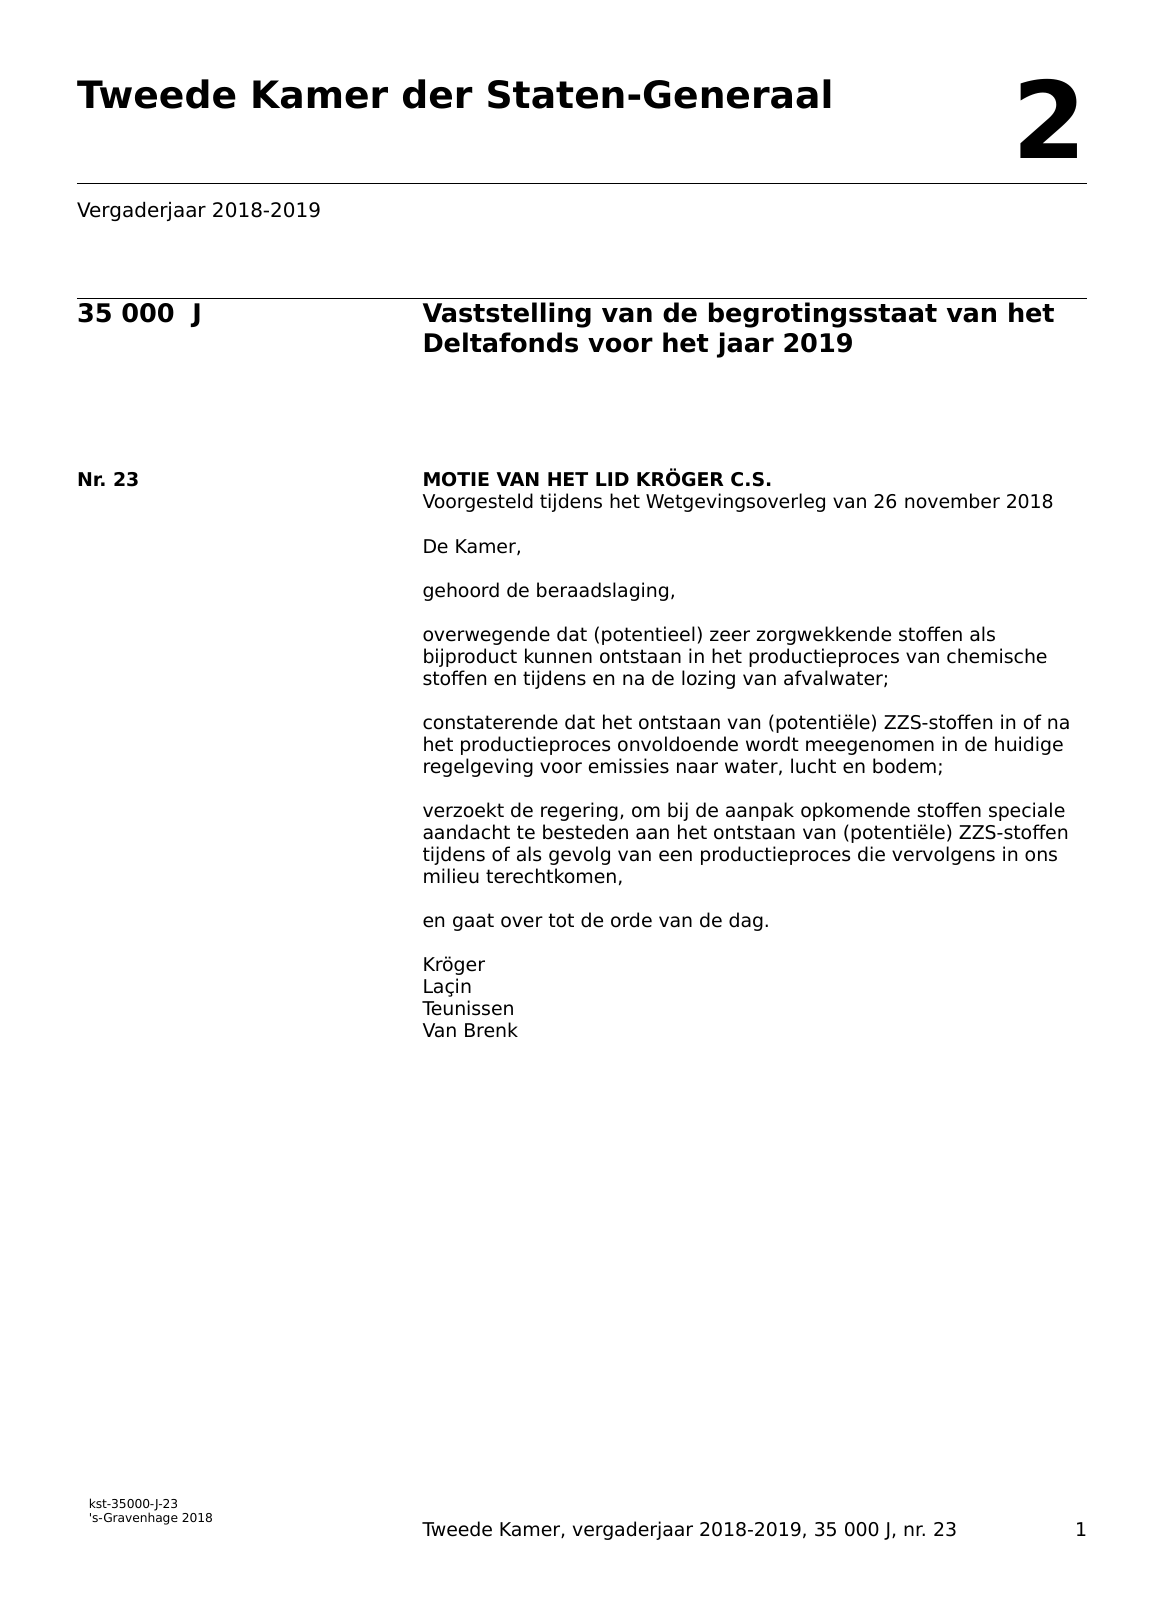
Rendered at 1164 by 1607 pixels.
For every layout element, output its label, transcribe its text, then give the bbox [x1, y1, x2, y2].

text Teunissen [422, 998, 1087, 1020]
text Laçin [422, 976, 1087, 998]
text overwegende dat (potentieel) zeer zorgwekkende stoffen als bijproduct kunnen ontstaan in het productieproces van chemische stoffen en tijdens en na de lozing van afvalwater; [422, 624, 1087, 690]
table_cell Vergaderjaar 2018-2019 [77, 184, 1087, 298]
text constaterende dat het ontstaan van (potentiële) ZZS-stoffen in of na het productieproces onvoldoende wordt meegenomen in de huidige regelgeving voor emissies naar water, lucht en bodem; [422, 712, 1087, 778]
text Voorgesteld tijdens het Wetgevingsoverleg van 26 november 2018 [422, 491, 1087, 513]
text verzoekt de regering, om bij de aanpak opkomende stoffen speciale aandacht te besteden aan het ontstaan van (potentiële) ZZS-stoffen tijdens of als gevolg van een productieproces die vervolgens in ons milieu terechtkomen, [422, 800, 1087, 888]
text Kröger [422, 954, 1087, 976]
table_header 2 [886, 59, 1087, 183]
text kst-35000-J-23 [88, 1497, 323, 1511]
text en gaat over tot de orde van de dag. [422, 910, 1087, 932]
text Van Brenk [422, 1020, 1087, 1042]
text De Kamer, [422, 536, 1087, 557]
subtitle Nr. 23 MOTIE VAN HET LID KRÖGER C.S. [77, 469, 1087, 491]
text gehoord de beraadslaging, [422, 580, 1087, 602]
subtitle 35 000 J Vaststelling van de begrotingsstaat van het Deltafonds voor het jaar 2019 [77, 299, 1087, 358]
table_header Tweede Kamer der Staten-Generaal [77, 59, 886, 183]
text 's-Gravenhage 2018 [88, 1511, 323, 1525]
